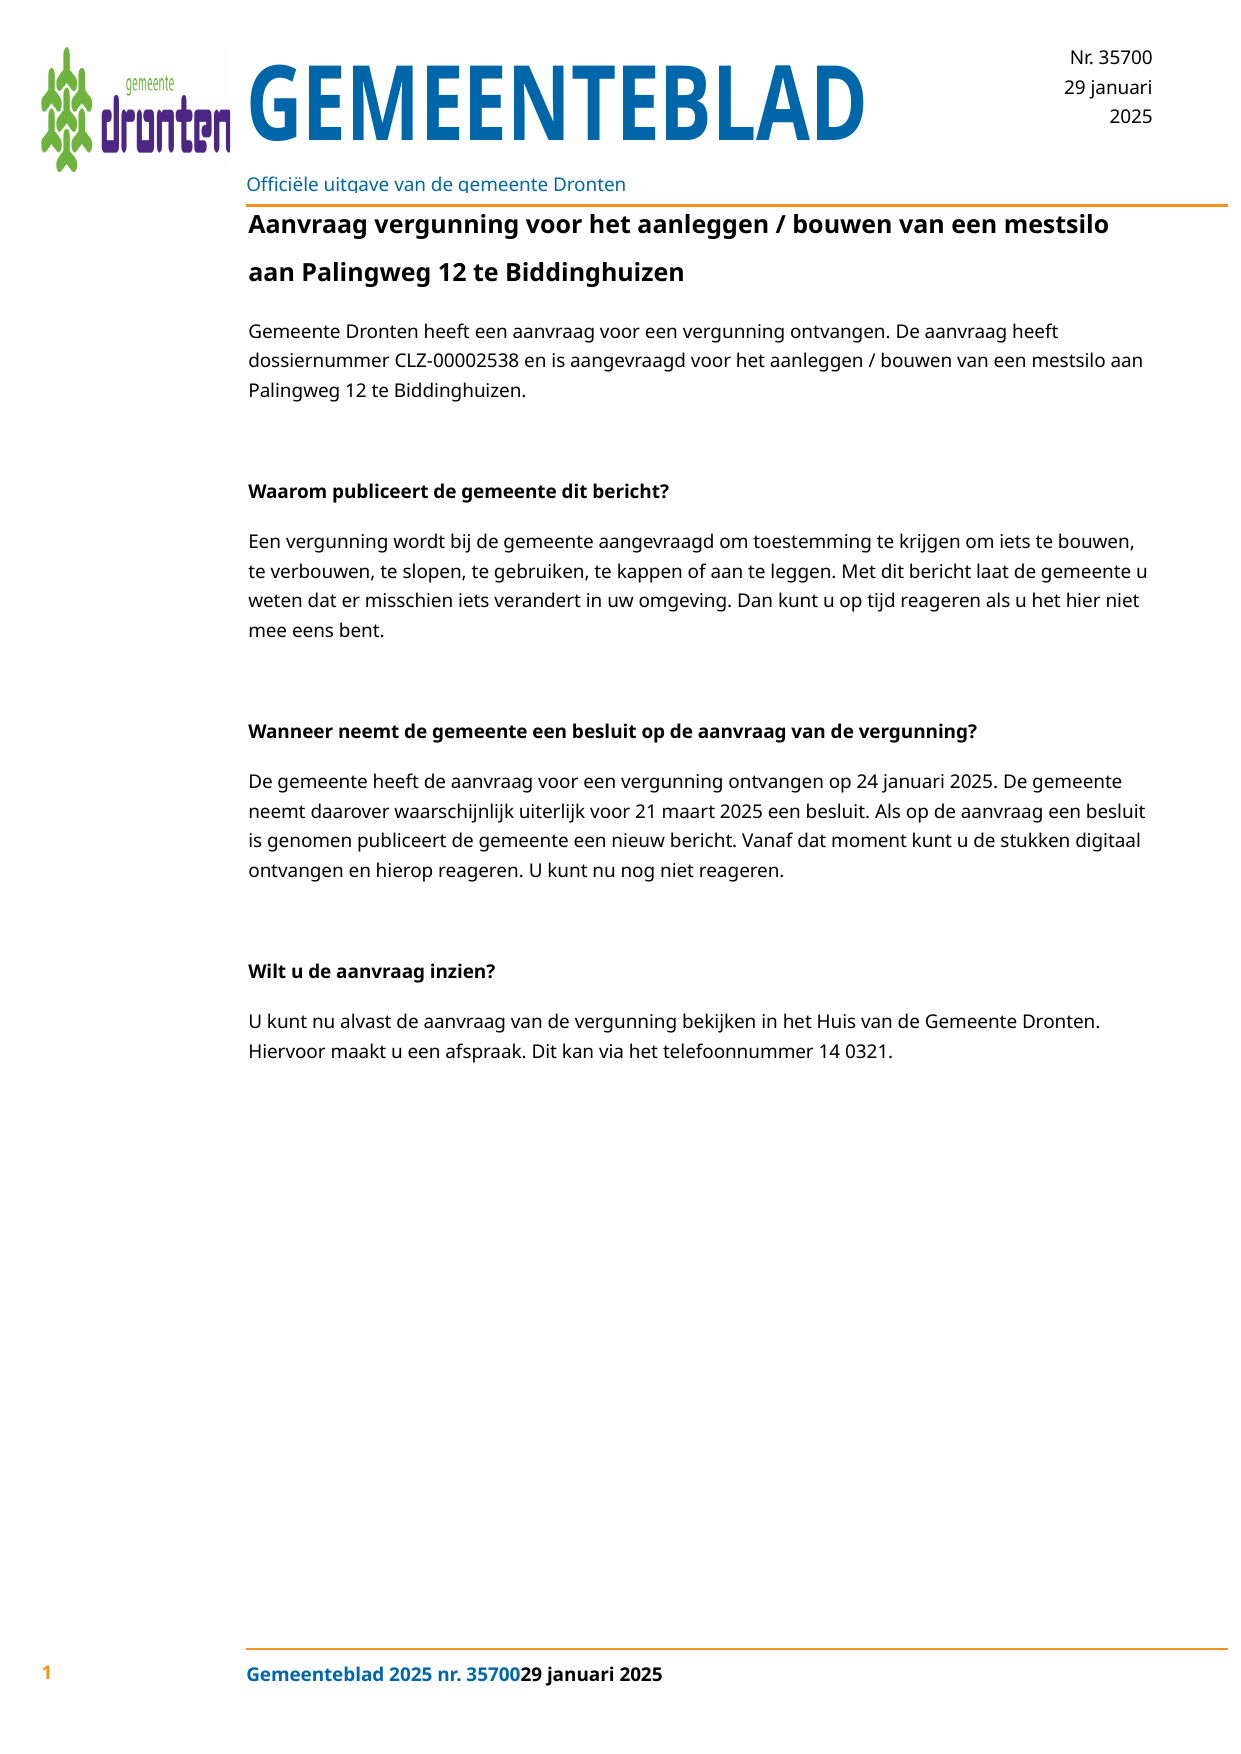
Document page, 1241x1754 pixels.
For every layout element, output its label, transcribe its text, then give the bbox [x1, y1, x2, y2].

text Gemeente Dronten heeft een aanvraag voor een vergunning ontvangen. De aanvraag heeft dossiernummer CLZ-00002538 en is aangevraagd voor het aanleggen / bouwen van een mestsilo aan Palingweg 12 te Biddinghuizen. [248, 318, 1152, 403]
text De gemeente heeft de aanvraag voor een vergunning ontvangen op 24 januari 2025. De gemeente neemt daarover waarschijnlijk uiterlijk voor 21 maart 2025 een besluit. Als op de aanvraag een besluit is genomen publiceert de gemeente een nieuw bericht. Vanaf dat moment kunt u de stukken digitaal ontvangen en hierop reageren. U kunt nu nog niet reageren. [248, 768, 1152, 883]
text Wanneer neemt de gemeente een besluit op de aanvraag van de vergunning? [248, 718, 1152, 744]
text Een vergunning wordt bij de gemeente aangevraagd om toestemming te krijgen om iets te bouwen, te verbouwen, te slopen, te gebruiken, te kappen of aan te leggen. Met dit bericht laat de gemeente u weten dat er misschien iets verandert in uw omgeving. Dan kunt u op tijd reageren als u het hier niet mee eens bent. [248, 528, 1152, 643]
picture [41, 47, 231, 172]
text Wilt u de aanvraag inzien? [248, 958, 1152, 984]
text Aanvraag vergunning voor het aanleggen / bouwen van een mestsilo aan Palingweg 12 te Biddinghuizen [248, 207, 1152, 288]
text Waarom publiceert de gemeente dit bericht? [248, 478, 1152, 504]
text U kunt nu alvast de aanvraag van de vergunning bekijken in het Huis van de Gemeente Dronten. Hiervoor maakt u een afspraak. Dit kan via het telefoonnummer 14 0321. [248, 1008, 1152, 1064]
